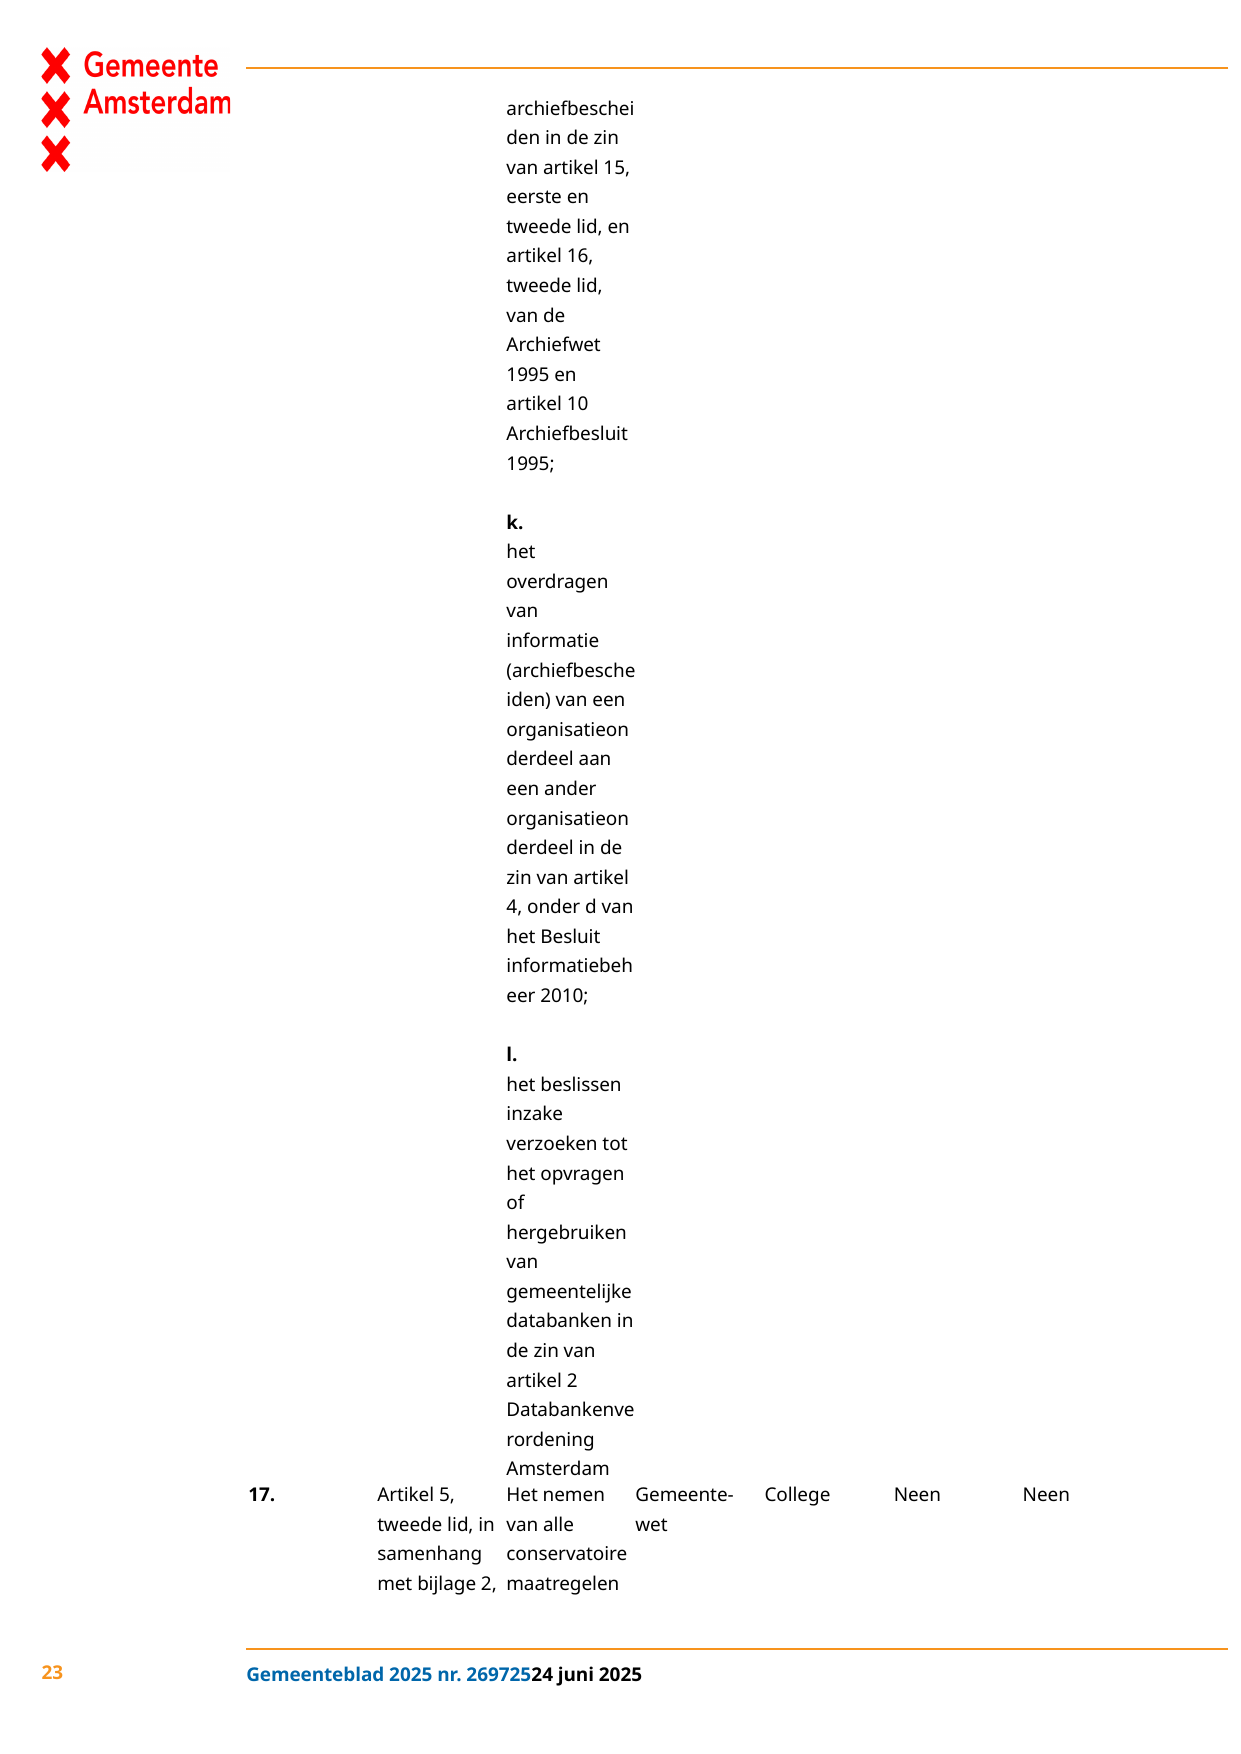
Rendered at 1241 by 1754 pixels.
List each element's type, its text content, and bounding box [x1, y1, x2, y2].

table_cell [764, 95, 893, 1481]
table_cell archiefbescheiden in de zin van artikel 15, eerste en tweede lid, en artikel 16, tweede lid, van de Archiefwet 1995 en artikel 10 Archiefbesluit 1995; k. het overdragen van informatie (archiefbescheiden) van een organisatieonderdeel aan een ander organisatieonderdeel in de zin van artikel 4, onder d van het Besluit informatiebeheer 2010; l. het beslissen inzake verzoeken tot het opvragen of hergebruiken van gemeentelijke databanken in de zin van artikel 2 Databankenverordening Amsterdam [506, 95, 635, 1481]
table_cell [248, 95, 377, 1481]
table_cell [635, 95, 764, 1481]
table_cell Artikel 5, tweede lid, in samenhang met bijlage 2, [377, 1481, 506, 1596]
table_cell [894, 95, 1022, 1481]
table_cell Gemeente-wet [635, 1481, 764, 1596]
table_cell Neen [894, 1481, 1022, 1596]
table_cell [1023, 95, 1152, 1481]
table_cell 17. [248, 1481, 377, 1596]
picture [41, 47, 231, 172]
table_cell Neen [1023, 1481, 1152, 1596]
table_cell Het nemen van alle conservatoire maatregelen [506, 1481, 635, 1596]
table_cell [377, 95, 506, 1481]
table_cell College [764, 1481, 893, 1596]
